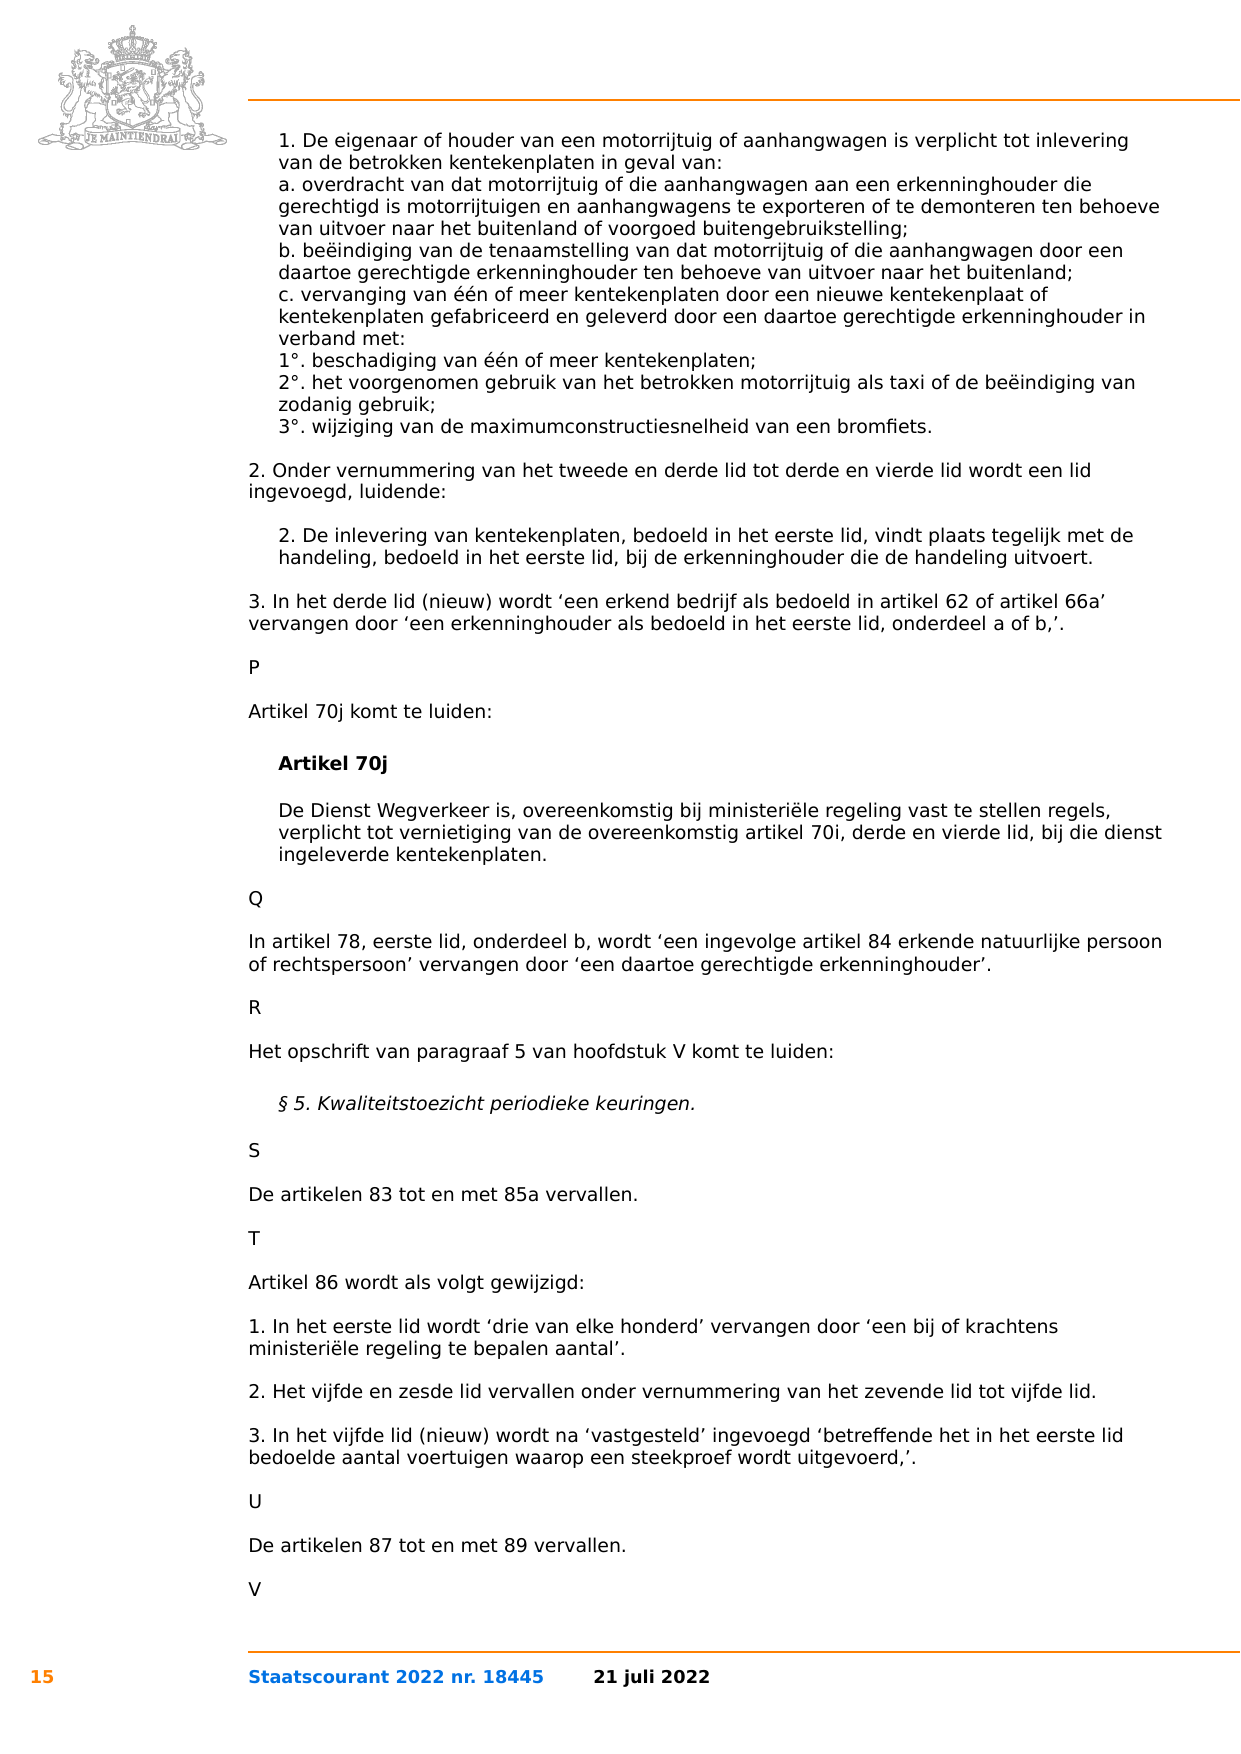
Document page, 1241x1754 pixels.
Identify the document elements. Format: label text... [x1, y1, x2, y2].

text R [248, 997, 1163, 1019]
subtitle § 5. Kwaliteitstoezicht periodieke keuringen. [278, 1093, 1163, 1115]
text In artikel 78, eerste lid, onderdeel b, wordt ‘een ingevolge artikel 84 erkende natuurlijke persoon of rechtspersoon’ vervangen door ‘een daartoe gerechtigde erkenninghouder’. [248, 931, 1163, 975]
text 2°. het voorgenomen gebruik van het betrokken motorrijtuig als taxi of de beëindiging van zodanig gebruik; [278, 372, 1163, 416]
text P [248, 657, 1163, 679]
text 3. In het derde lid (nieuw) wordt ‘een erkend bedrijf als bedoeld in artikel 62 of artikel 66a’ vervangen door ‘een erkenninghouder als bedoeld in het eerste lid, onderdeel a of b,’. [248, 591, 1163, 635]
text 1°. beschadiging van één of meer kentekenplaten; [278, 350, 1163, 372]
text Het opschrift van paragraaf 5 van hoofdstuk V komt te luiden: [248, 1041, 1163, 1063]
text S [248, 1140, 1163, 1162]
text 2. Het vijfde en zesde lid vervallen onder vernummering van het zevende lid tot vijfde lid. [248, 1381, 1163, 1403]
text T [248, 1228, 1163, 1250]
subtitle Artikel 70j [278, 753, 1163, 775]
text Artikel 70j komt te luiden: [248, 701, 1163, 723]
text 1. De eigenaar of houder van een motorrijtuig of aanhangwagen is verplicht tot inlevering van de betrokken kentekenplaten in geval van: [278, 130, 1163, 174]
text Q [248, 888, 1163, 909]
text U [248, 1491, 1163, 1513]
text c. vervanging van één of meer kentekenplaten door een nieuwe kentekenplaat of kentekenplaten gefabriceerd en geleverd door een daartoe gerechtigde erkenninghouder in verband met: [278, 284, 1163, 350]
text 2. Onder vernummering van het tweede en derde lid tot derde en vierde lid wordt een lid ingevoegd, luidende: [248, 459, 1163, 503]
text b. beëindiging van de tenaamstelling van dat motorrijtuig of die aanhangwagen door een daartoe gerechtigde erkenninghouder ten behoeve van uitvoer naar het buitenland; [278, 240, 1163, 284]
text a. overdracht van dat motorrijtuig of die aanhangwagen aan een erkenninghouder die gerechtigd is motorrijtuigen en aanhangwagens te exporteren of te demonteren ten behoeve van uitvoer naar het buitenland of voorgoed buitengebruikstelling; [278, 174, 1163, 240]
picture [38, 25, 227, 150]
text De artikelen 83 tot en met 85a vervallen. [248, 1184, 1163, 1206]
text Artikel 86 wordt als volgt gewijzigd: [248, 1272, 1163, 1294]
text 2. De inlevering van kentekenplaten, bedoeld in het eerste lid, vindt plaats tegelijk met de handeling, bedoeld in het eerste lid, bij de erkenninghouder die de handeling uitvoert. [278, 525, 1163, 569]
text 3. In het vijfde lid (nieuw) wordt na ‘vastgesteld’ ingevoegd ‘betreffende het in het eerste lid bedoelde aantal voertuigen waarop een steekproef wordt uitgevoerd,’. [248, 1425, 1163, 1469]
text De Dienst Wegverkeer is, overeenkomstig bij ministeriële regeling vast te stellen regels, verplicht tot vernietiging van de overeenkomstig artikel 70i, derde en vierde lid, bij die dienst ingeleverde kentekenplaten. [278, 800, 1163, 866]
text De artikelen 87 tot en met 89 vervallen. [248, 1535, 1163, 1557]
text V [248, 1579, 1163, 1601]
text 3°. wijziging van de maximumconstructiesnelheid van een bromfiets. [278, 416, 1163, 438]
text 1. In het eerste lid wordt ‘drie van elke honderd’ vervangen door ‘een bij of krachtens ministeriële regeling te bepalen aantal’. [248, 1316, 1163, 1359]
